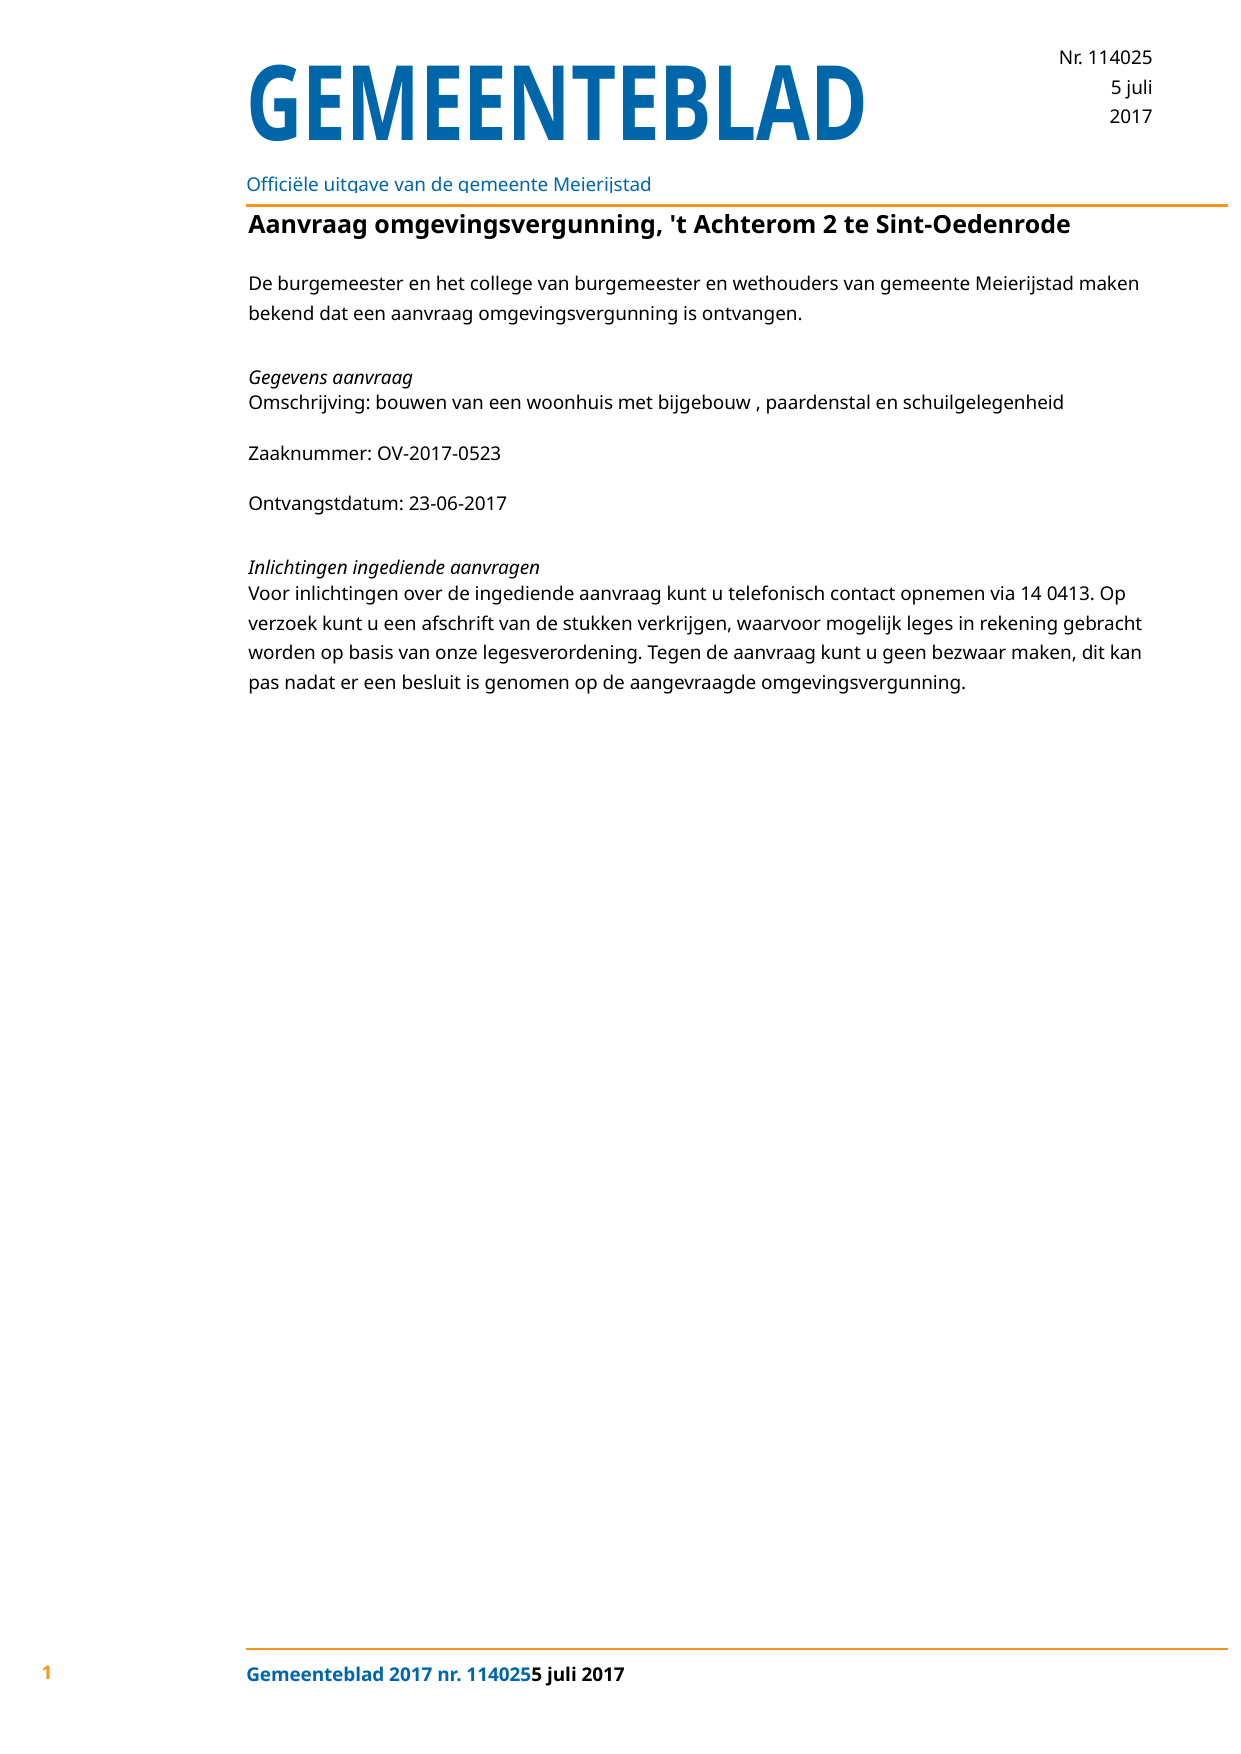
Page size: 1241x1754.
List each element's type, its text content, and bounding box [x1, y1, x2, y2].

text Omschrijving: bouwen van een woonhuis met bijgebouw , paardenstal en schuilgelegenheid [248, 389, 1152, 415]
text Ontvangstdatum: 23-06-2017 [248, 490, 1152, 516]
text Zaaknummer: OV-2017-0523 [248, 440, 1152, 466]
text Inlichtingen ingediende aanvragen [248, 554, 1152, 580]
picture [41, 47, 231, 172]
text Aanvraag omgevingsvergunning, 't Achterom 2 te Sint-Oedenrode [248, 207, 1152, 241]
text Gegevens aanvraag [248, 364, 1152, 389]
text De burgemeester en het college van burgemeester en wethouders van gemeente Meierijstad maken bekend dat een aanvraag omgevingsvergunning is ontvangen. [248, 270, 1152, 326]
text Voor inlichtingen over de ingediende aanvraag kunt u telefonisch contact opnemen via 14 0413. Op verzoek kunt u een afschrift van de stukken verkrijgen, waarvoor mogelijk leges in rekening gebracht worden op basis van onze legesverordening. Tegen de aanvraag kunt u geen bezwaar maken, dit kan pas nadat er een besluit is genomen op de aangevraagde omgevingsvergunning. [248, 580, 1152, 694]
